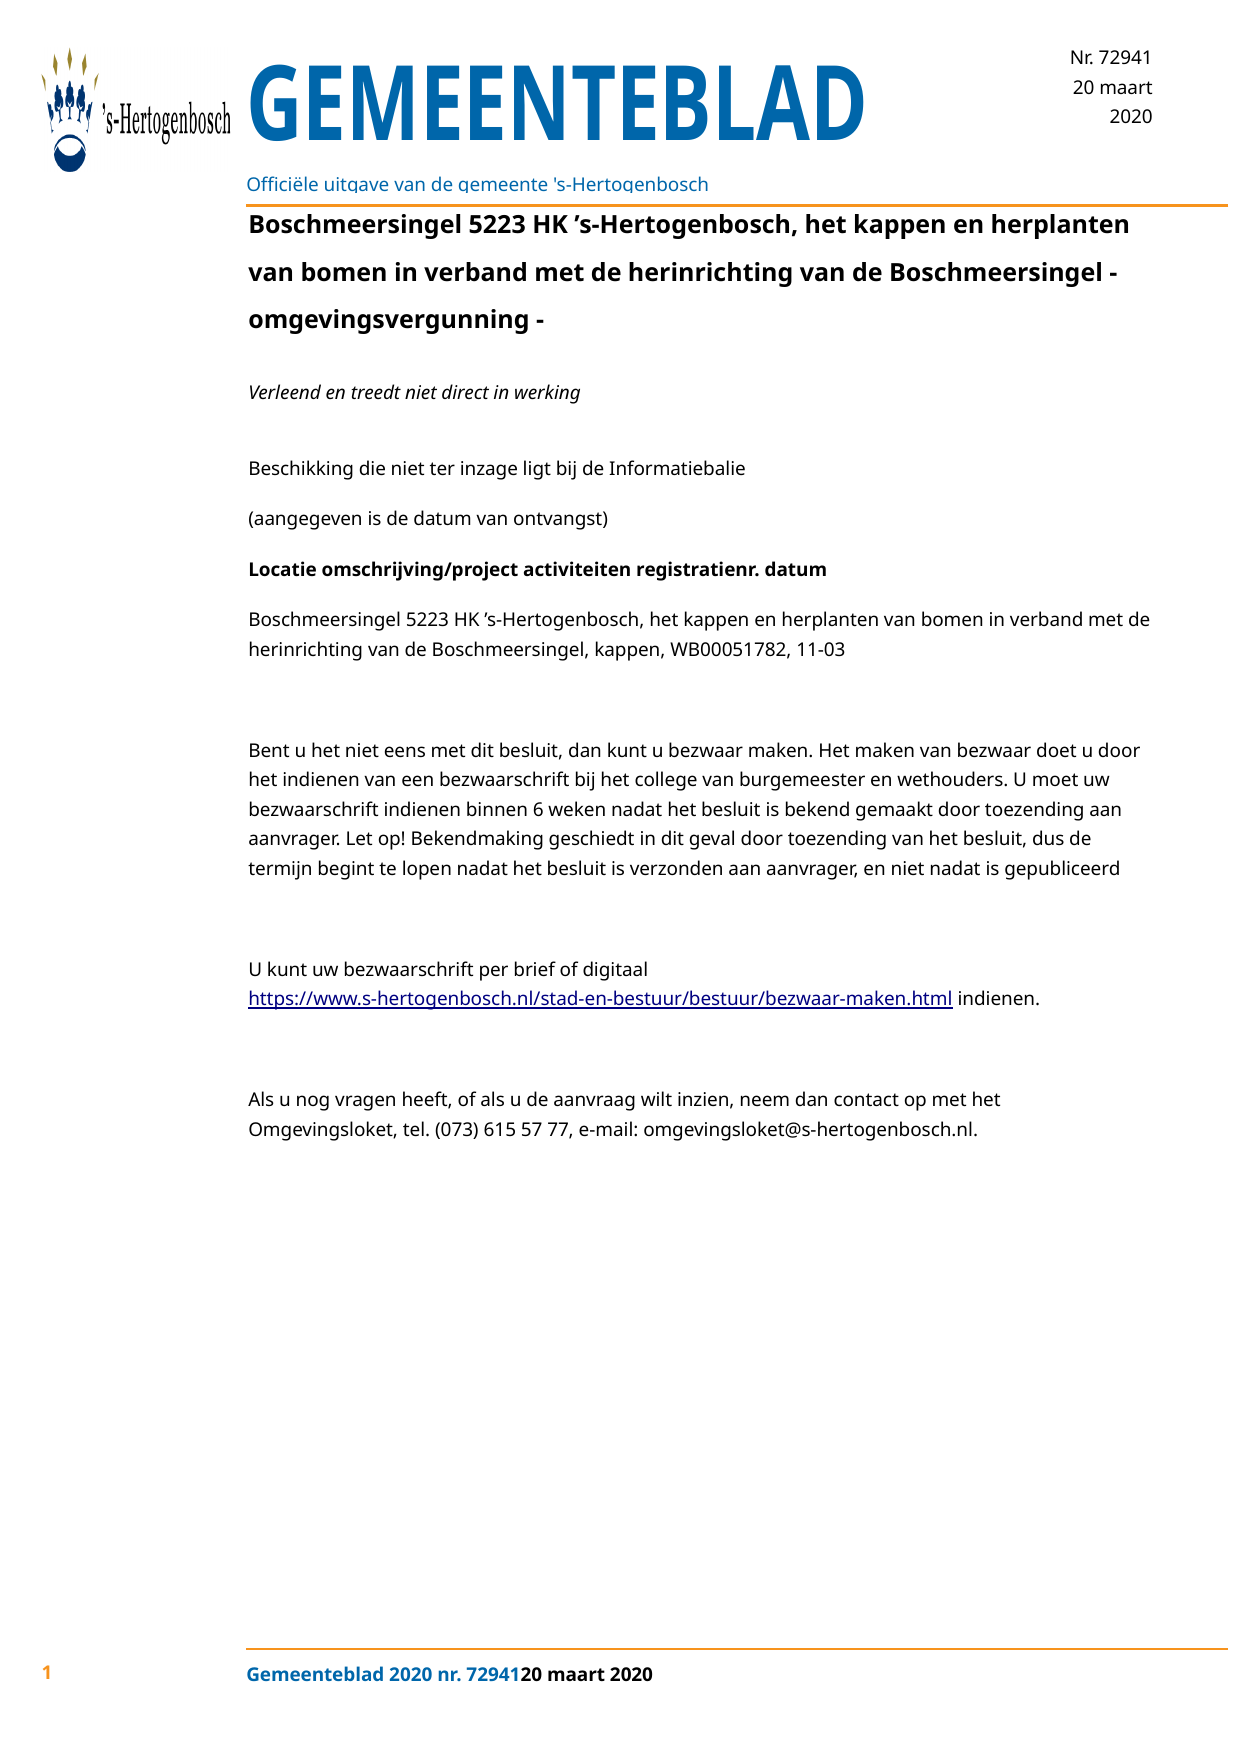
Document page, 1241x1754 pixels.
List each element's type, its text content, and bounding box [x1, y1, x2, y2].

text Als u nog vragen heeft, of als u de aanvraag wilt inzien, neem dan contact op met het Omgevingsloket, tel. (073) 615 57 77, e-mail: omgevingsloket@s-hertogenbosch.nl. [248, 1086, 1152, 1142]
text Locatie omschrijving/project activiteiten registratienr. datum [248, 556, 1152, 582]
text Bent u het niet eens met dit besluit, dan kunt u bezwaar maken. Het maken van bezwaar doet u door het indienen van een bezwaarschrift bij het college van burgemeester en wethouders. U moet uw bezwaarschrift indienen binnen 6 weken nadat het besluit is bekend gemaakt door toezending aan aanvrager. Let op! Bekendmaking geschiedt in dit geval door toezending van het besluit, dus de termijn begint te lopen nadat het besluit is verzonden aan aanvrager, en niet nadat is gepubliceerd [248, 737, 1152, 881]
text (aangegeven is de datum van ontvangst) [248, 506, 1152, 531]
text Beschikking die niet ter inzage ligt bij de Informatiebalie [248, 455, 1152, 481]
picture [41, 47, 231, 172]
text Boschmeersingel 5223 HK ’s-Hertogenbosch, het kappen en herplanten van bomen in verband met de herinrichting van de Boschmeersingel, kappen, WB00051782, 11-03 [248, 606, 1152, 662]
text Boschmeersingel 5223 HK ’s-Hertogenbosch, het kappen en herplanten van bomen in verband met de herinrichting van de Boschmeersingel -omgevingsvergunning - [248, 207, 1152, 336]
text Verleend en treedt niet direct in werking [248, 379, 1152, 405]
text U kunt uw bezwaarschrift per brief of digitaal https://www.s-hertogenbosch.nl/stad-en-bestuur/bestuur/bezwaar-maken.html indienen. [248, 956, 1152, 1011]
